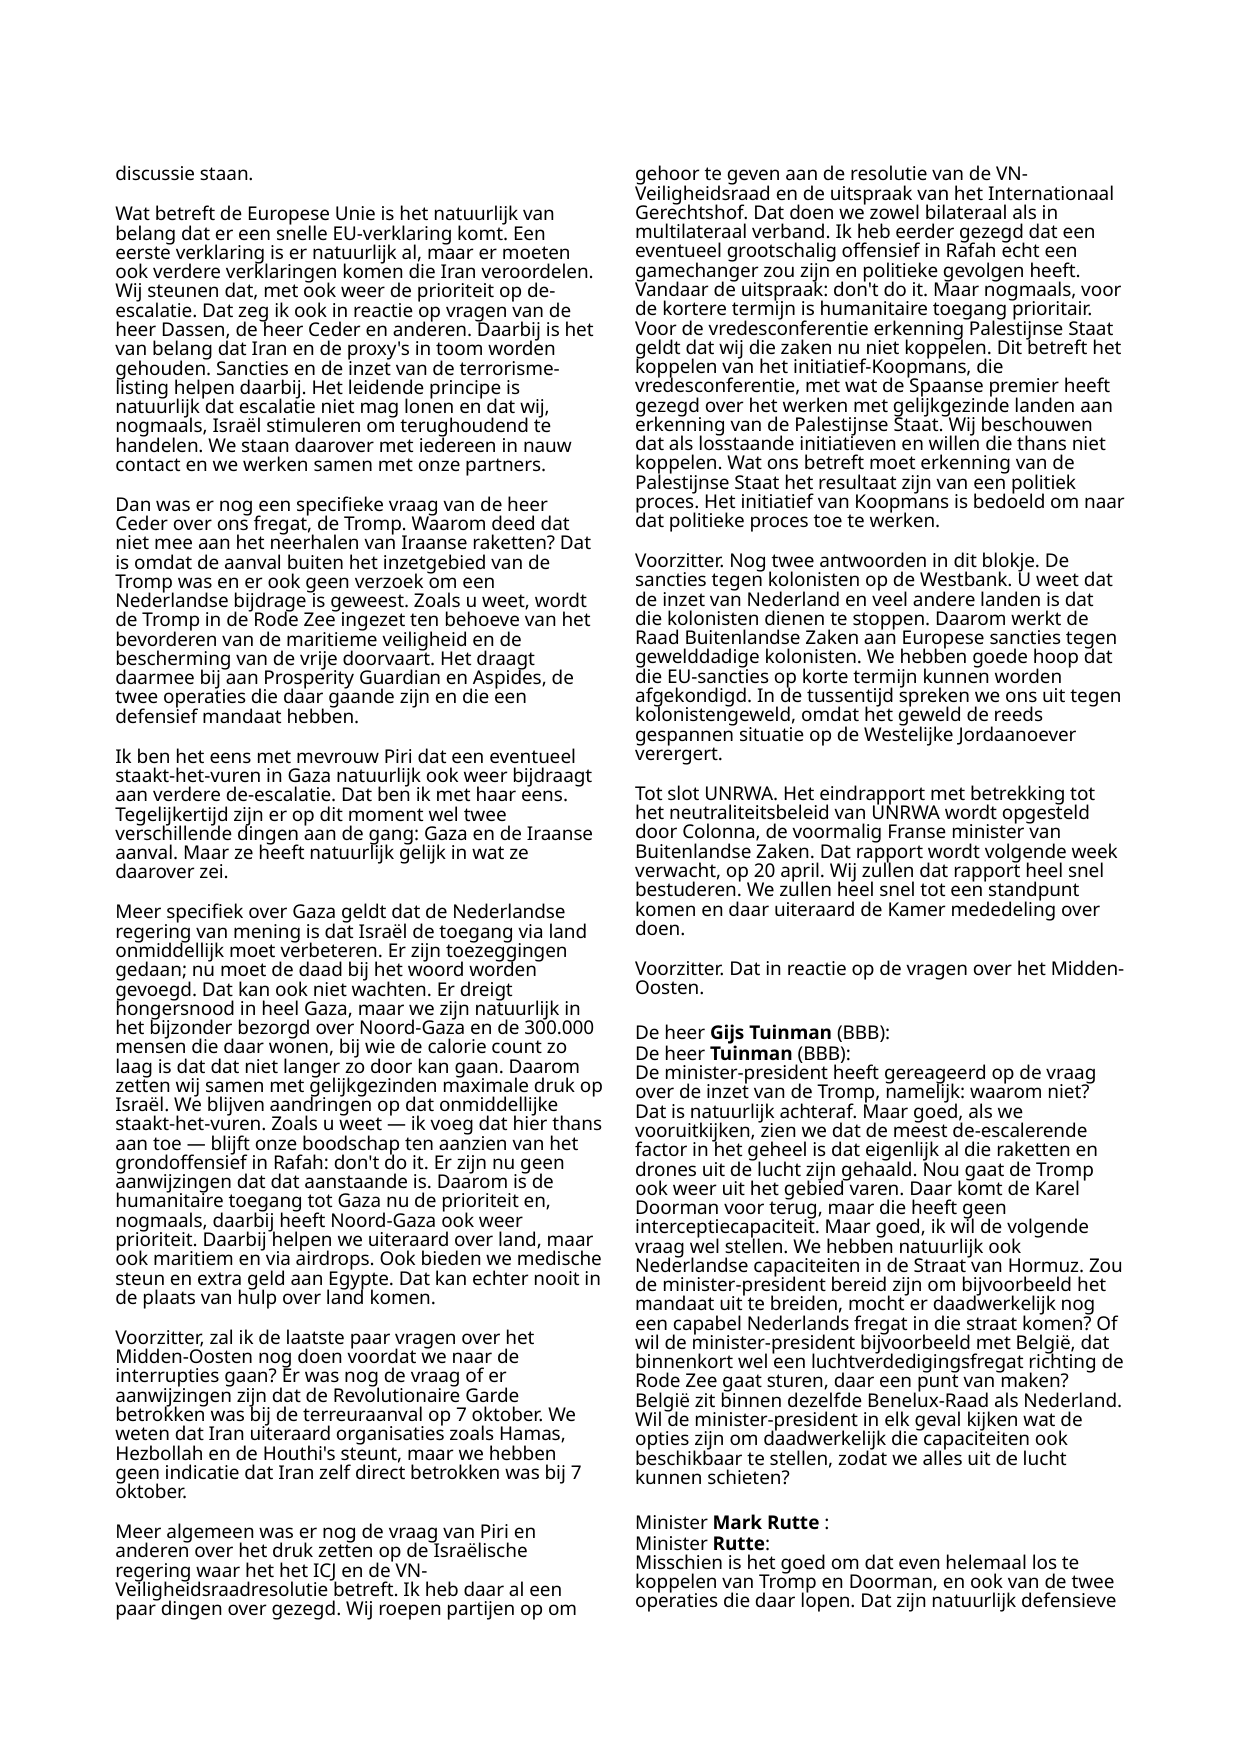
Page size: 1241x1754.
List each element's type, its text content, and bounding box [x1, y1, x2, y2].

text Dan was er nog een specifieke vraag van de heer Ceder over ons fregat, de Tromp. Waarom deed dat niet mee aan het neerhalen van Iraanse raketten? Dat is omdat de aanval buiten het inzetgebied van de Tromp was en er ook geen verzoek om een Nederlandse bijdrage is geweest. Zoals u weet, wordt de Tromp in de Rode Zee ingezet ten behoeve van het bevorderen van de maritieme veiligheid en de bescherming van de vrije doorvaart. Het draagt daarmee bij aan Prosperity Guardian en Aspides, de twee operaties die daar gaande zijn en die een defensief mandaat hebben. [115, 496, 605, 727]
text De heer Gijs Tuinman (BBB): [635, 1019, 1125, 1045]
text gehoor te geven aan de resolutie van de VN-Veiligheidsraad en de uitspraak van het Internationaal Gerechtshof. Dat doen we zowel bilateraal als in multilateraal verband. Ik heb eerder gezegd dat een eventueel grootschalig offensief in Rafah echt een gamechanger zou zijn en politieke gevolgen heeft. Vandaar de uitspraak: don't do it. Maar nogmaals, voor de kortere termijn is humanitaire toegang prioritair. Voor de vredesconferentie erkenning Palestijnse Staat geldt dat wij die zaken nu niet koppelen. Dit betreft het koppelen van het initiatief-Koopmans, die vredesconferentie, met wat de Spaanse premier heeft gezegd over het werken met gelijkgezinde landen aan erkenning van de Palestijnse Staat. Wij beschouwen dat als losstaande initiatieven en willen die thans niet koppelen. Wat ons betreft moet erkenning van de Palestijnse Staat het resultaat zijn van een politiek proces. Het initiatief van Koopmans is bedoeld om naar dat politieke proces toe te werken. [635, 165, 1125, 531]
text De heer Tuinman (BBB): [635, 1045, 1125, 1064]
text Voorzitter, zal ik de laatste paar vragen over het Midden-Oosten nog doen voordat we naar de interrupties gaan? Er was nog de vraag of er aanwijzingen zijn dat de Revolutionaire Garde betrokken was bij de terreuraanval op 7 oktober. We weten dat Iran uiteraard organisaties zoals Hamas, Hezbollah en de Houthi's steunt, maar we hebben geen indicatie dat Iran zelf direct betrokken was bij 7 oktober. [115, 1329, 605, 1502]
text Tot slot UNRWA. Het eindrapport met betrekking tot het neutraliteitsbeleid van UNRWA wordt opgesteld door Colonna, de voormalig Franse minister van Buitenlandse Zaken. Dat rapport wordt volgende week verwacht, op 20 april. Wij zullen dat rapport heel snel bestuderen. We zullen heel snel tot een standpunt komen en daar uiteraard de Kamer mededeling over doen. [635, 785, 1125, 939]
text Minister Rutte: [635, 1535, 1125, 1554]
text Meer specifiek over Gaza geldt dat de Nederlandse regering van mening is dat Israël de toegang via land onmiddellijk moet verbeteren. Er zijn toezeggingen gedaan; nu moet de daad bij het woord worden gevoegd. Dat kan ook niet wachten. Er dreigt hongersnood in heel Gaza, maar we zijn natuurlijk in het bijzonder bezorgd over Noord-Gaza en de 300.000 mensen die daar wonen, bij wie de calorie count zo laag is dat dat niet langer zo door kan gaan. Daarom zetten wij samen met gelijkgezinden maximale druk op Israël. We blijven aandringen op dat onmiddellijke staakt-het-vuren. Zoals u weet — ik voeg dat hier thans aan toe — blijft onze boodschap ten aanzien van het grondoffensief in Rafah: don't do it. Er zijn nu geen aanwijzingen dat dat aanstaande is. Daarom is de humanitaire toegang tot Gaza nu de prioriteit en, nogmaals, daarbij heeft Noord-Gaza ook weer prioriteit. Daarbij helpen we uiteraard over land, maar ook maritiem en via airdrops. Ook bieden we medische steun en extra geld aan Egypte. Dat kan echter nooit in de plaats van hulp over land komen. [115, 903, 605, 1308]
text Minister Mark Rutte : [635, 1509, 1125, 1535]
text Ik ben het eens met mevrouw Piri dat een eventueel staakt-het-vuren in Gaza natuurlijk ook weer bijdraagt aan verdere de-escalatie. Dat ben ik met haar eens. Tegelijkertijd zijn er op dit moment wel twee verschillende dingen aan de gang: Gaza en de Iraanse aanval. Maar ze heeft natuurlijk gelijk in wat ze daarover zei. [115, 748, 605, 883]
text Misschien is het goed om dat even helemaal los te koppelen van Tromp en Doorman, en ook van de twee operaties die daar lopen. Dat zijn natuurlijk defensieve [635, 1554, 1125, 1612]
text Voorzitter. Dat in reactie op de vragen over het Midden-Oosten. [635, 960, 1125, 998]
text Wat betreft de Europese Unie is het natuurlijk van belang dat er een snelle EU-verklaring komt. Een eerste verklaring is er natuurlijk al, maar er moeten ook verdere verklaringen komen die Iran veroordelen. Wij steunen dat, met ook weer de prioriteit op de-escalatie. Dat zeg ik ook in reactie op vragen van de heer Dassen, de heer Ceder en anderen. Daarbij is het van belang dat Iran en de proxy's in toom worden gehouden. Sancties en de inzet van de terrorisme-listing helpen daarbij. Het leidende principe is natuurlijk dat escalatie niet mag lonen en dat wij, nogmaals, Israël stimuleren om terughoudend te handelen. We staan daarover met iedereen in nauw contact en we werken samen met onze partners. [115, 205, 605, 475]
text discussie staan. [115, 165, 605, 184]
text Voorzitter. Nog twee antwoorden in dit blokje. De sancties tegen kolonisten op de Westbank. U weet dat de inzet van Nederland en veel andere landen is dat die kolonisten dienen te stoppen. Daarom werkt de Raad Buitenlandse Zaken aan Europese sancties tegen gewelddadige kolonisten. We hebben goede hoop dat die EU-sancties op korte termijn kunnen worden afgekondigd. In de tussentijd spreken we ons uit tegen kolonistengeweld, omdat het geweld de reeds gespannen situatie op de Westelijke Jordaanoever verergert. [635, 552, 1125, 764]
text Meer algemeen was er nog de vraag van Piri en anderen over het druk zetten op de Israëlische regering waar het het ICJ en de VN-Veiligheidsraadresolutie betreft. Ik heb daar al een paar dingen over gezegd. Wij roepen partijen op om [115, 1523, 605, 1619]
text De minister-president heeft gereageerd op de vraag over de inzet van de Tromp, namelijk: waarom niet? Dat is natuurlijk achteraf. Maar goed, als we vooruitkijken, zien we dat de meest de-escalerende factor in het geheel is dat eigenlijk al die raketten en drones uit de lucht zijn gehaald. Nou gaat de Tromp ook weer uit het gebied varen. Daar komt de Karel Doorman voor terug, maar die heeft geen interceptiecapaciteit. Maar goed, ik wil de volgende vraag wel stellen. We hebben natuurlijk ook Nederlandse capaciteiten in de Straat van Hormuz. Zou de minister-president bereid zijn om bijvoorbeeld het mandaat uit te breiden, mocht er daadwerkelijk nog een capabel Nederlands fregat in die straat komen? Of wil de minister-president bijvoorbeeld met België, dat binnenkort wel een luchtverdedigingsfregat richting de Rode Zee gaat sturen, daar een punt van maken? België zit binnen dezelfde Benelux-Raad als Nederland. Wil de minister-president in elk geval kijken wat de opties zijn om daadwerkelijk die capaciteiten ook beschikbaar te stellen, zodat we alles uit de lucht kunnen schieten? [635, 1064, 1125, 1488]
